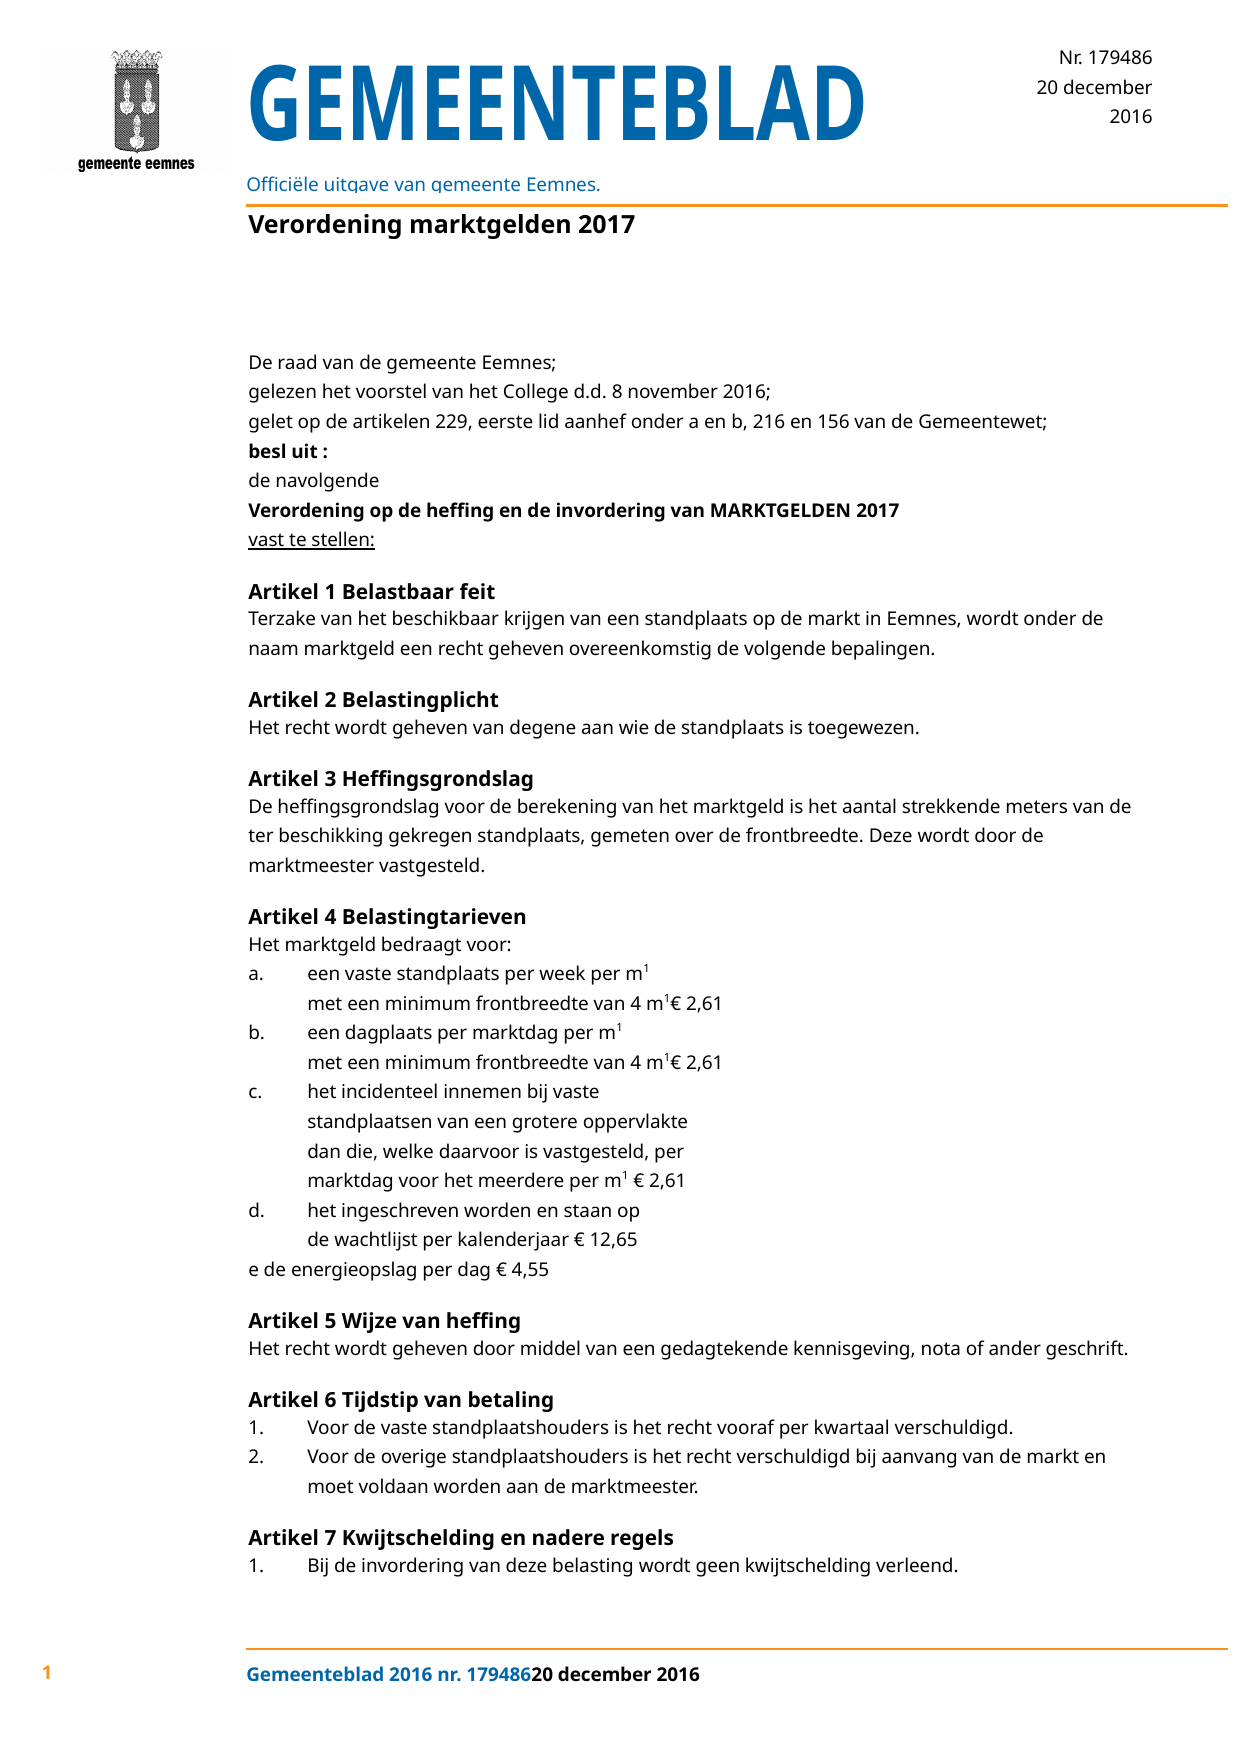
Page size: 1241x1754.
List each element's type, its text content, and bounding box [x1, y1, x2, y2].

list marktdag voor het meerdere per m1 € 2,61 [248, 1167, 1152, 1193]
text besl uit : [248, 438, 1152, 464]
text Artikel 3 Heffingsgrondslag [248, 764, 1152, 793]
text vast te stellen: [248, 527, 1152, 552]
text Artikel 4 Belastingtarieven [248, 902, 1152, 931]
list het incidenteel innemen bij vaste [248, 1079, 1152, 1104]
list met een minimum frontbreedte van 4 m1€ 2,61 [248, 1049, 1152, 1075]
text Verordening op de heffing en de invordering van MARKTGELDEN 2017 [248, 497, 1152, 523]
text e de energieopslag per dag € 4,55 [248, 1256, 1152, 1282]
list standplaatsen van een grotere oppervlakte [248, 1108, 1152, 1134]
text De raad van de gemeente Eemnes; [248, 349, 1152, 375]
list dan die, welke daarvoor is vastgesteld, per [248, 1138, 1152, 1164]
text De heffingsgrondslag voor de berekening van het marktgeld is het aantal strekkende meters van de ter beschikking gekregen standplaats, gemeten over de frontbreedte. Deze wordt door de marktmeester vastgesteld. [248, 793, 1152, 878]
list met een minimum frontbreedte van 4 m1€ 2,61 [248, 990, 1152, 1016]
list Bij de invordering van deze belasting wordt geen kwijtschelding verleend. [248, 1552, 1152, 1578]
list het ingeschreven worden en staan op [248, 1197, 1152, 1223]
list Voor de overige standplaatshouders is het recht verschuldigd bij aanvang van de markt en moet voldaan worden aan de marktmeester. [248, 1443, 1152, 1499]
text Verordening marktgelden 2017 [248, 207, 1152, 241]
text gelezen het voorstel van het College d.d. 8 november 2016; [248, 379, 1152, 404]
text Het marktgeld bedraagt voor: [248, 931, 1152, 957]
text Terzake van het beschikbaar krijgen van een standplaats op de markt in Eemnes, wordt onder de naam marktgeld een recht geheven overeenkomstig de volgende bepalingen. [248, 606, 1152, 661]
text Artikel 2 Belastingplicht [248, 686, 1152, 714]
list een vaste standplaats per week per m1 [248, 960, 1152, 986]
text Het recht wordt geheven door middel van een gedagtekende kennisgeving, nota of ander geschrift. [248, 1335, 1152, 1361]
list Voor de vaste standplaatshouders is het recht vooraf per kwartaal verschuldigd. [248, 1414, 1152, 1440]
picture [41, 47, 231, 172]
text Artikel 6 Tijdstip van betaling [248, 1386, 1152, 1414]
list de wachtlijst per kalenderjaar € 12,65 [248, 1227, 1152, 1252]
text Artikel 5 Wijze van heffing [248, 1307, 1152, 1335]
list een dagplaats per marktdag per m1 [248, 1019, 1152, 1045]
text Het recht wordt geheven van degene aan wie de standplaats is toegewezen. [248, 714, 1152, 740]
text de navolgende [248, 467, 1152, 493]
text Artikel 1 Belastbaar feit [248, 577, 1152, 606]
text Artikel 7 Kwijtschelding en nadere regels [248, 1523, 1152, 1552]
text gelet op de artikelen 229, eerste lid aanhef onder a en b, 216 en 156 van de Gemeentewet; [248, 408, 1152, 434]
